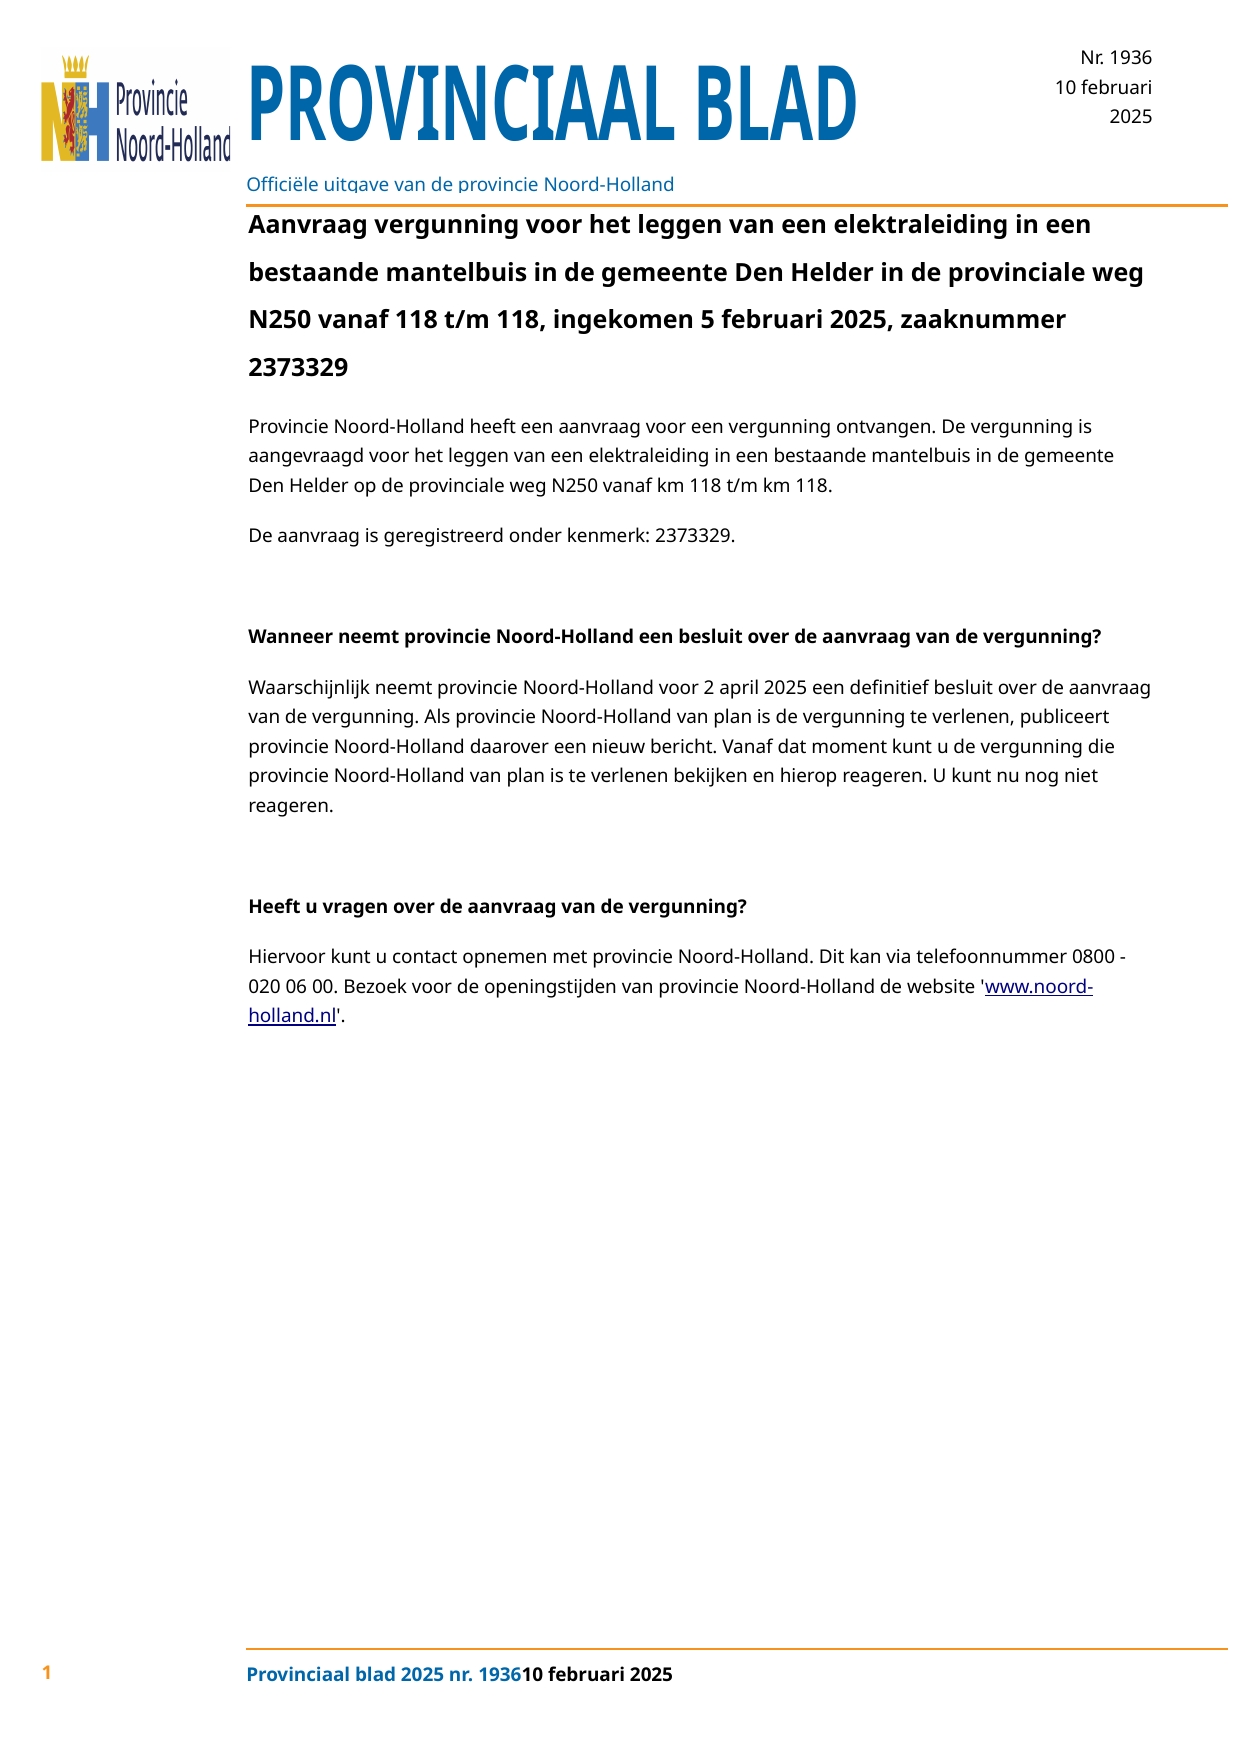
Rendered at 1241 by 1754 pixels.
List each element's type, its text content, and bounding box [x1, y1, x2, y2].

text Wanneer neemt provincie Noord-Holland een besluit over de aanvraag van de vergunning? [248, 623, 1152, 649]
text De aanvraag is geregistreerd onder kenmerk: 2373329. [248, 523, 1152, 548]
text Waarschijnlijk neemt provincie Noord-Holland voor 2 april 2025 een definitief besluit over de aanvraag van de vergunning. Als provincie Noord-Holland van plan is de vergunning te verlenen, publiceert provincie Noord-Holland daarover een nieuw bericht. Vanaf dat moment kunt u de vergunning die provincie Noord-Holland van plan is te verlenen bekijken en hierop reageren. U kunt nu nog niet reageren. [248, 674, 1152, 818]
text Heeft u vragen over de aanvraag van de vergunning? [248, 893, 1152, 919]
picture [41, 47, 231, 172]
text Provincie Noord-Holland heeft een aanvraag voor een vergunning ontvangen. De vergunning is aangevraagd voor het leggen van een elektraleiding in een bestaande mantelbuis in de gemeente Den Helder op de provinciale weg N250 vanaf km 118 t/m km 118. [248, 413, 1152, 498]
text Hiervoor kunt u contact opnemen met provincie Noord-Holland. Dit kan via telefoonnummer 0800 - 020 06 00. Bezoek voor de openingstijden van provincie Noord-Holland de website 'www.noord-holland.nl'. [248, 943, 1152, 1028]
text Aanvraag vergunning voor het leggen van een elektraleiding in een bestaande mantelbuis in de gemeente Den Helder in de provinciale weg N250 vanaf 118 t/m 118, ingekomen 5 februari 2025, zaaknummer 2373329 [248, 207, 1152, 384]
